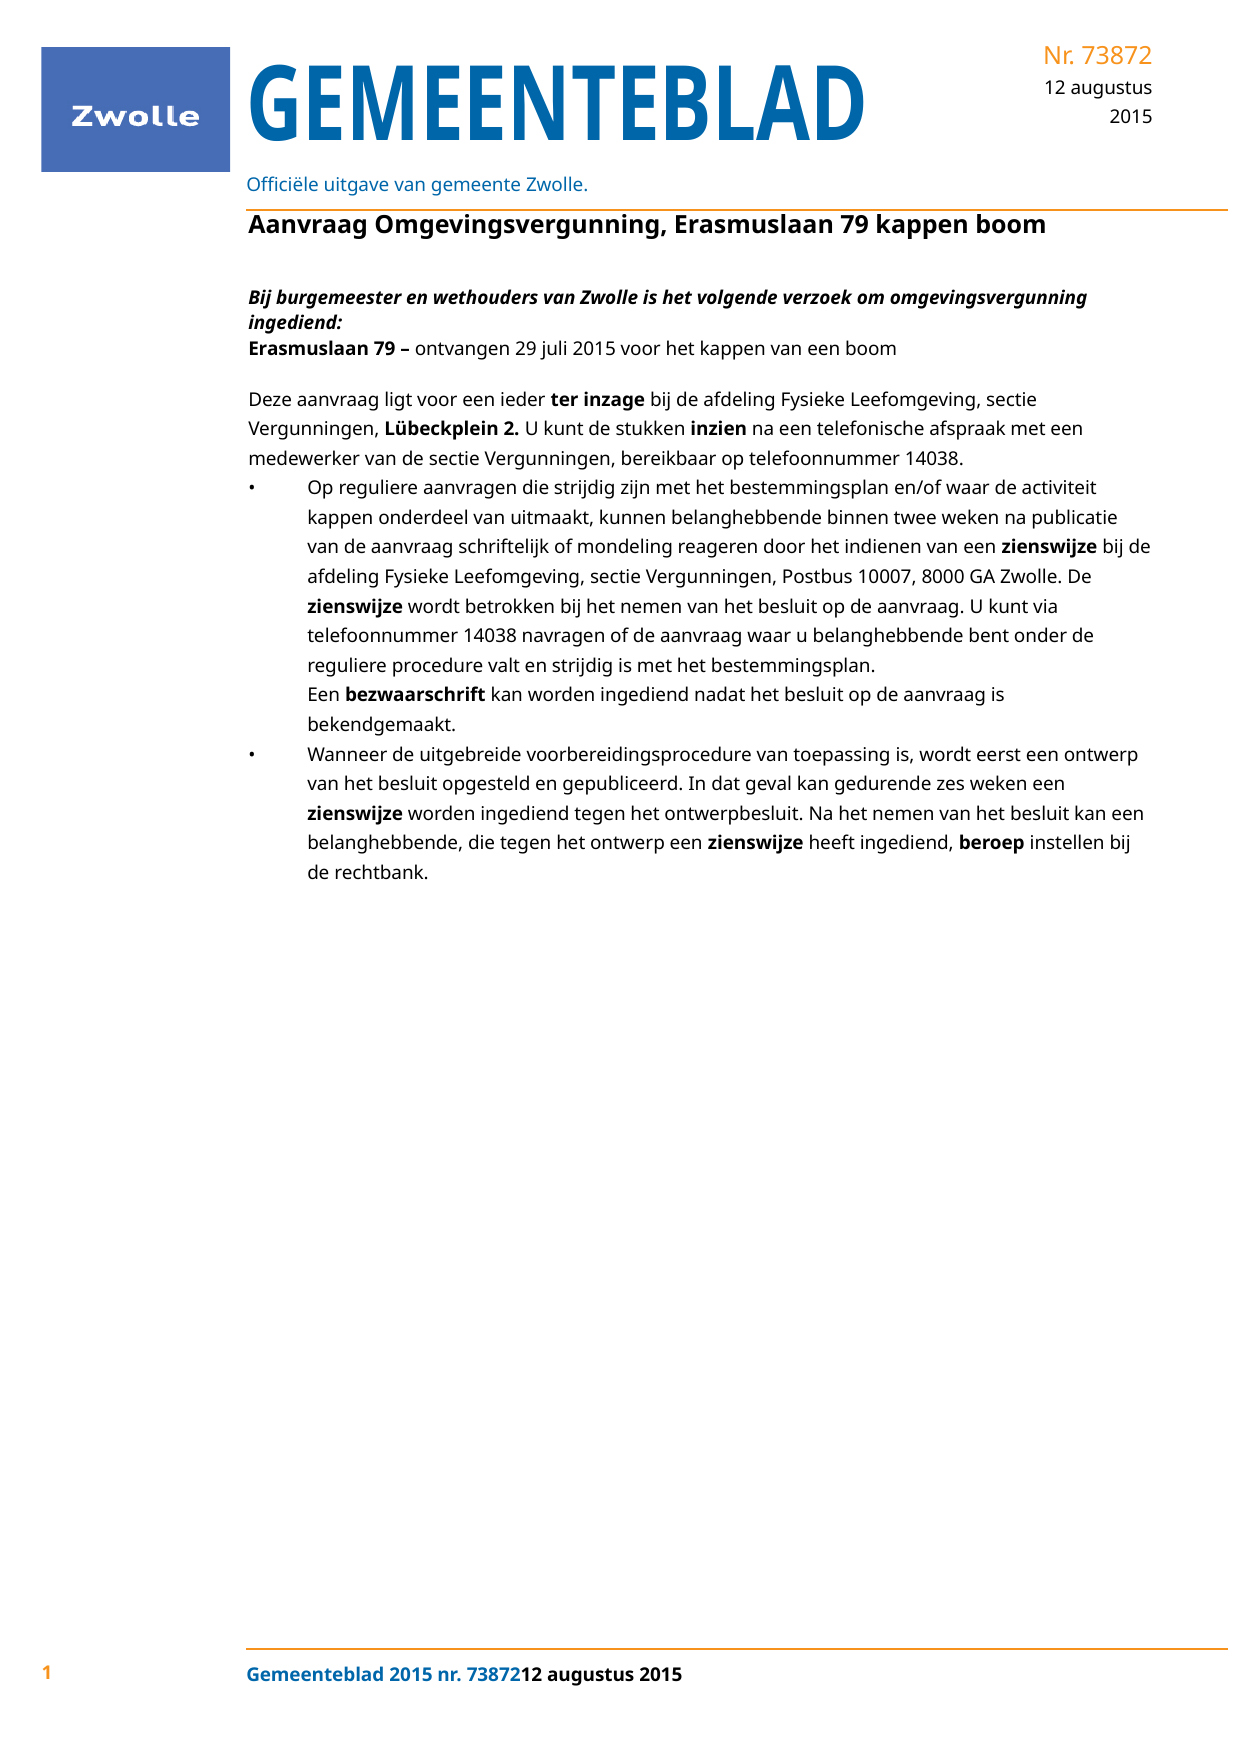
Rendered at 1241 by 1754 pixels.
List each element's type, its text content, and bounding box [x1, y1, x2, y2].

text Bij burgemeester en wethouders van Zwolle is het volgende verzoek om omgevingsvergunning ingediend: [248, 284, 1152, 335]
list Wanneer de uitgebreide voorbereidingsprocedure van toepassing is, wordt eerst een ontwerp van het besluit opgesteld en gepubliceerd. In dat geval kan gedurende zes weken een zienswijze worden ingediend tegen het ontwerpbesluit. Na het nemen van het besluit kan een belanghebbende, die tegen het ontwerp een zienswijze heeft ingediend, beroep instellen bij de rechtbank. [248, 741, 1152, 885]
list Op reguliere aanvragen die strijdig zijn met het bestemmingsplan en/of waar de activiteit kappen onderdeel van uitmaakt, kunnen belanghebbende binnen twee weken na publicatie van de aanvraag schriftelijk of mondeling reageren door het indienen van een zienswijze bij de afdeling Fysieke Leefomgeving, sectie Vergunningen, Postbus 10007, 8000 GA Zwolle. De zienswijze wordt betrokken bij het nemen van het besluit op de aanvraag. U kunt via telefoonnummer 14038 navragen of de aanvraag waar u belanghebbende bent onder de reguliere procedure valt en strijdig is met het bestemmingsplan. [248, 474, 1152, 678]
text Deze aanvraag ligt voor een ieder ter inzage bij de afdeling Fysieke Leefomgeving, sectie Vergunningen, Lübeckplein 2. U kunt de stukken inzien na een telefonische afspraak met een medewerker van de sectie Vergunningen, bereikbaar op telefoonnummer 14038. [248, 386, 1152, 471]
text Erasmuslaan 79 – ontvangen 29 juli 2015 voor het kappen van een boom [248, 335, 1152, 361]
picture [41, 47, 231, 172]
text Aanvraag Omgevingsvergunning, Erasmuslaan 79 kappen boom [248, 211, 1152, 241]
list Een bezwaarschrift kan worden ingediend nadat het besluit op de aanvraag is bekendgemaakt. [248, 682, 1152, 737]
